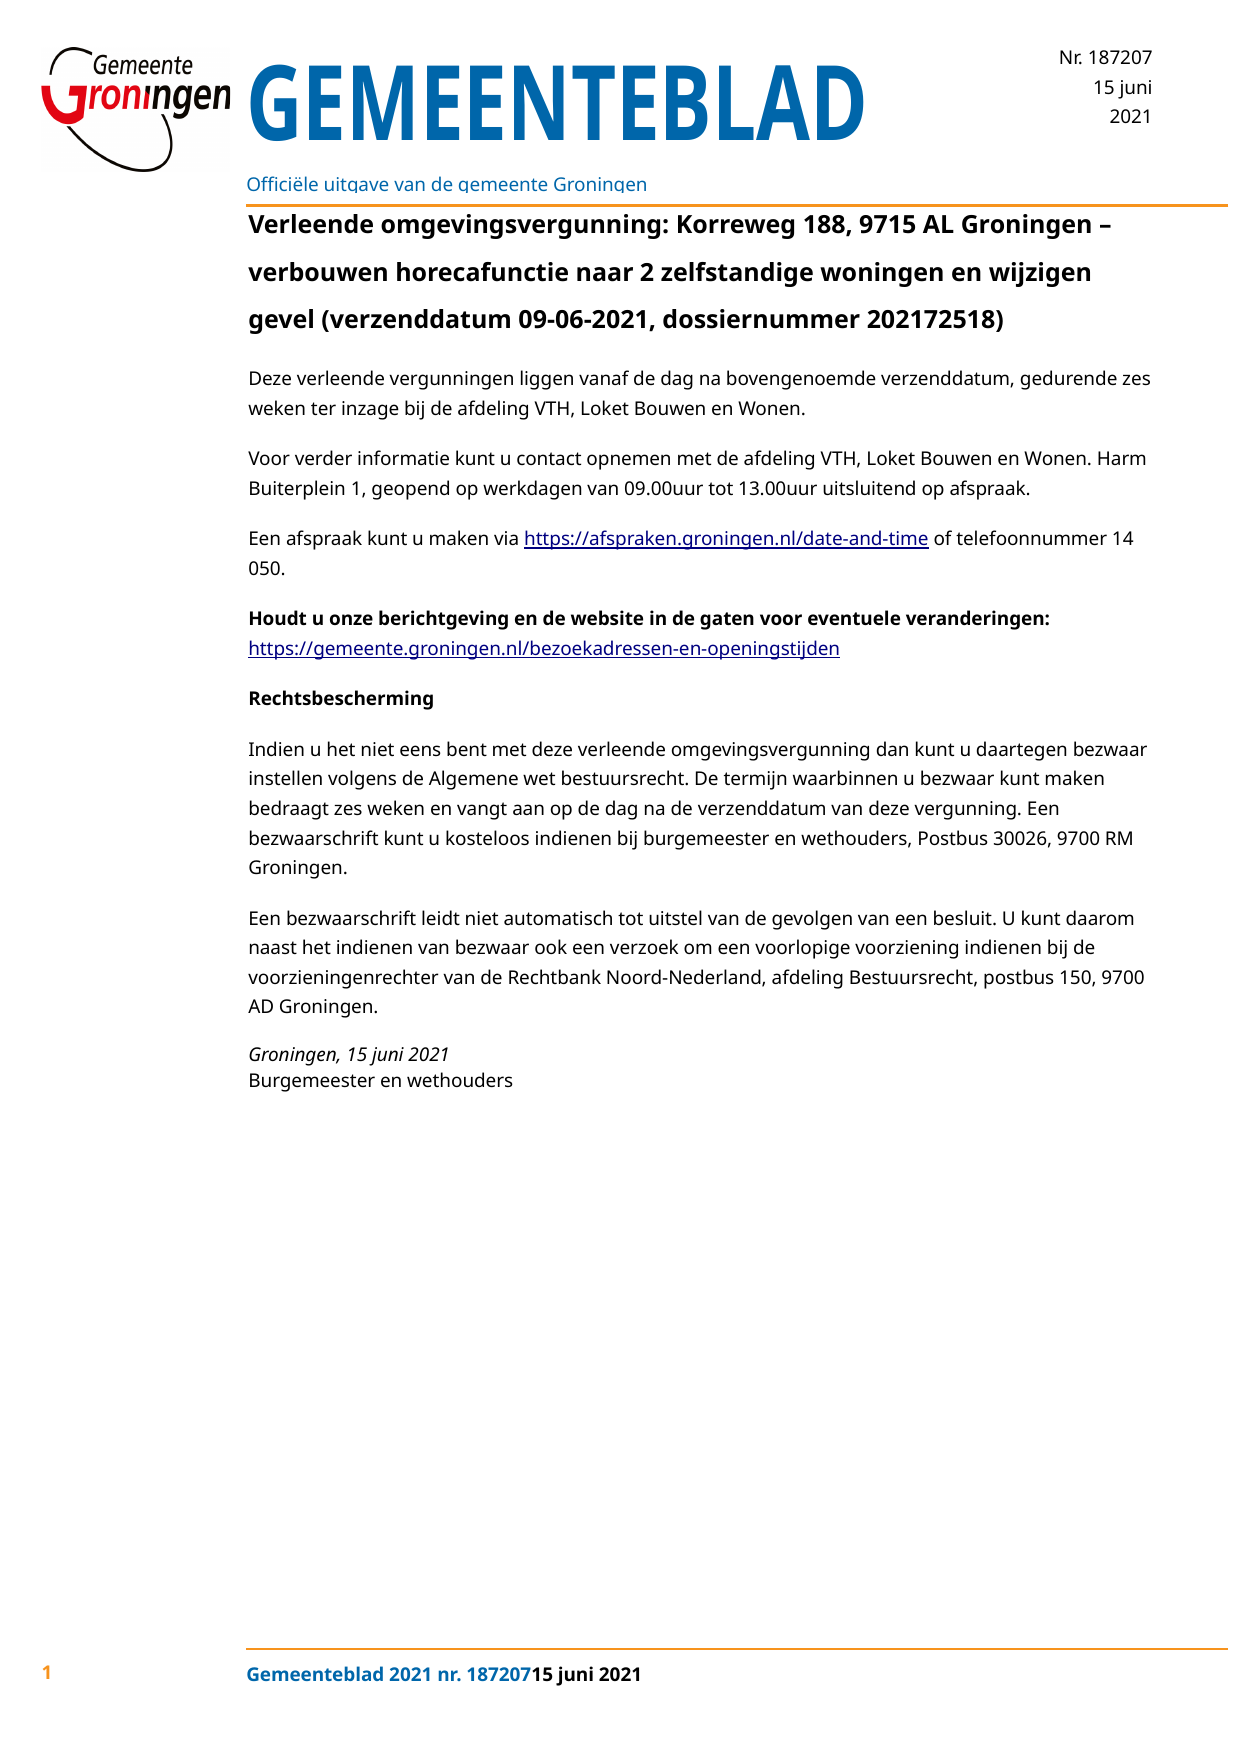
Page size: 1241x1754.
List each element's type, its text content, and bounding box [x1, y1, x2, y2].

text Een bezwaarschrift leidt niet automatisch tot uitstel van de gevolgen van een besluit. U kunt daarom naast het indienen van bezwaar ook een verzoek om een voorlopige voorziening indienen bij de voorzieningenrechter van de Rechtbank Noord-Nederland, afdeling Bestuursrecht, postbus 150, 9700 AD Groningen. [248, 905, 1152, 1019]
text Indien u het niet eens bent met deze verleende omgevingsvergunning dan kunt u daartegen bezwaar instellen volgens de Algemene wet bestuursrecht. De termijn waarbinnen u bezwaar kunt maken bedraagt zes weken en vangt aan op de dag na de verzenddatum van deze vergunning. Een bezwaarschrift kunt u kosteloos indienen bij burgemeester en wethouders, Postbus 30026, 9700 RM Groningen. [248, 736, 1152, 880]
picture [41, 47, 231, 172]
text Een afspraak kunt u maken via https://afspraken.groningen.nl/date-and-time of telefoonnummer 14 050. [248, 526, 1152, 581]
text Verleende omgevingsvergunning: Korreweg 188, 9715 AL Groningen – verbouwen horecafunctie naar 2 zelfstandige woningen en wijzigen gevel (verzenddatum 09-06-2021, dossiernummer 202172518) [248, 207, 1152, 336]
text Deze verleende vergunningen liggen vanaf de dag na bovengenoemde verzenddatum, gedurende zes weken ter inzage bij de afdeling VTH, Loket Bouwen en Wonen. [248, 366, 1152, 421]
text Voor verder informatie kunt u contact opnemen met de afdeling VTH, Loket Bouwen en Wonen. Harm Buiterplein 1, geopend op werkdagen van 09.00uur tot 13.00uur uitsluitend op afspraak. [248, 446, 1152, 501]
text Burgemeester en wethouders [248, 1067, 1152, 1093]
text Groningen, 15 juni 2021 [248, 1041, 1152, 1067]
text Rechtsbescherming [248, 686, 1152, 711]
text Houdt u onze berichtgeving en de website in de gaten voor eventuele veranderingen: https://gemeente.groningen.nl/bezoekadressen-en-openingstijden [248, 606, 1152, 661]
